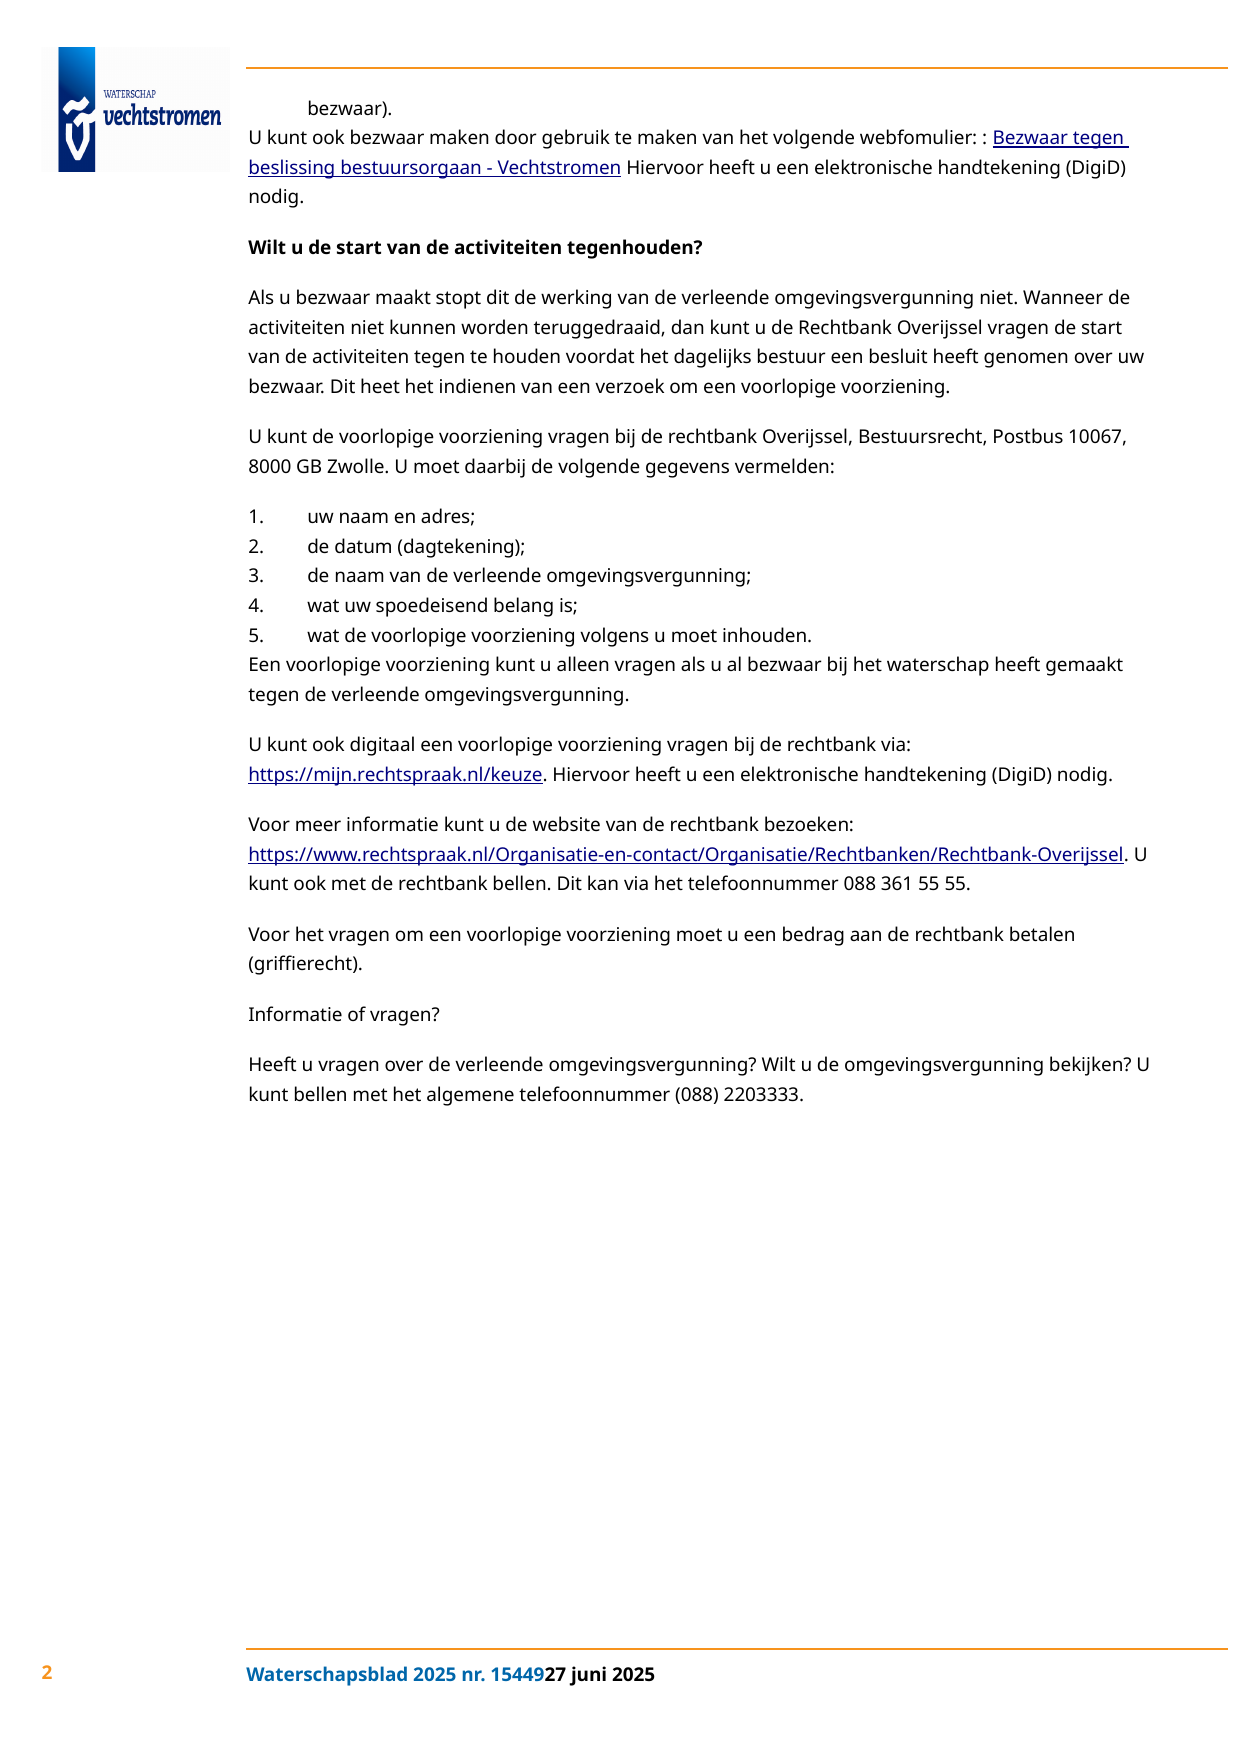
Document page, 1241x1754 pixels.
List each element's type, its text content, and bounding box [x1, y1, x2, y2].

list uw naam en adres; [248, 503, 1152, 529]
text U kunt ook digitaal een voorlopige voorziening vragen bij de rechtbank via: https://mijn.rechtspraak.nl/keuze. Hiervoor heeft u een elektronische handtekening (DigiD) nodig. [248, 731, 1152, 787]
list wat uw spoedeisend belang is; [248, 592, 1152, 618]
list wat de voorlopige voorziening volgens u moet inhouden. [248, 622, 1152, 648]
text U kunt de voorlopige voorziening vragen bij de rechtbank Overijssel, Bestuursrecht, Postbus 10067, 8000 GB Zwolle. U moet daarbij de volgende gegevens vermelden: [248, 423, 1152, 479]
text Een voorlopige voorziening kunt u alleen vragen als u al bezwaar bij het waterschap heeft gemaakt tegen de verleende omgevingsvergunning. [248, 651, 1152, 707]
text Wilt u de start van de activiteiten tegenhouden? [248, 234, 1152, 260]
list de datum (dagtekening); [248, 533, 1152, 559]
text Voor meer informatie kunt u de website van de rechtbank bezoeken: https://www.rechtspraak.nl/Organisatie-en-contact/Organisatie/Rechtbanken/Rechtbank-Overijssel. U kunt ook met de rechtbank bellen. Dit kan via het telefoonnummer 088 361 55 55. [248, 811, 1152, 896]
text Heeft u vragen over de verleende omgevingsvergunning? Wilt u de omgevingsvergunning bekijken? U kunt bellen met het algemene telefoonnummer (088) 2203333. [248, 1051, 1152, 1107]
text Voor het vragen om een voorlopige voorziening moet u een bedrag aan de rechtbank betalen (griffierecht). [248, 921, 1152, 976]
text Informatie of vragen? [248, 1001, 1152, 1027]
text U kunt ook bezwaar maken door gebruik te maken van het volgende webfomulier: : Bezwaar tegen beslissing bestuursorgaan - Vechtstromen Hiervoor heeft u een elektronische handtekening (DigiD) nodig. [248, 124, 1152, 209]
list de naam van de verleende omgevingsvergunning; [248, 563, 1152, 588]
list bezwaar). [248, 95, 1152, 121]
text Als u bezwaar maakt stopt dit de werking van de verleende omgevingsvergunning niet. Wanneer de activiteiten niet kunnen worden teruggedraaid, dan kunt u de Rechtbank Overijssel vragen de start van de activiteiten tegen te houden voordat het dagelijks bestuur een besluit heeft genomen over uw bezwaar. Dit heet het indienen van een verzoek om een voorlopige voorziening. [248, 284, 1152, 399]
picture [41, 47, 231, 172]
